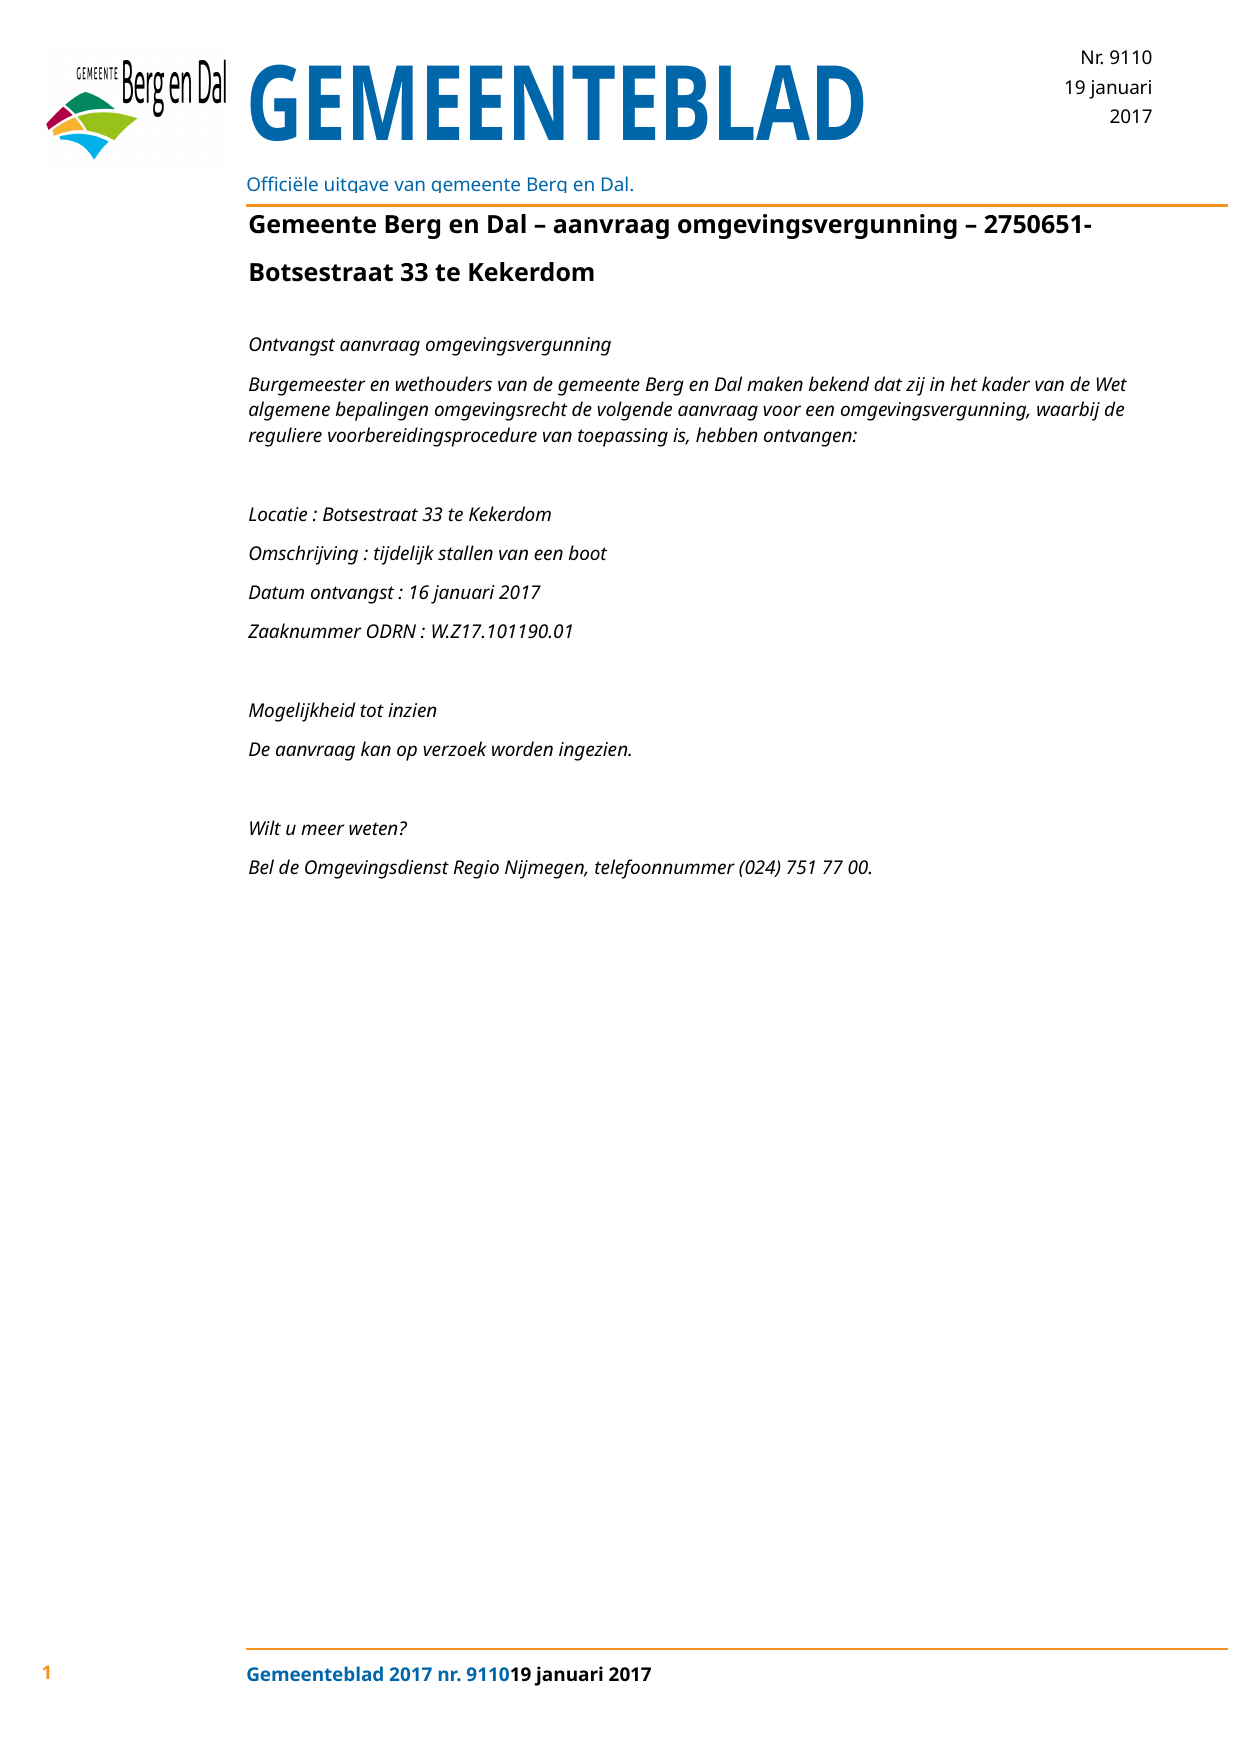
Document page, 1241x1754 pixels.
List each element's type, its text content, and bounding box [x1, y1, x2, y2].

text Ontvangst aanvraag omgevingsvergunning [248, 331, 1152, 357]
text Locatie : Botsestraat 33 te Kekerdom [248, 501, 1152, 526]
text Mogelijkheid tot inzien [248, 697, 1152, 723]
text Gemeente Berg en Dal – aanvraag omgevingsvergunning – 2750651- Botsestraat 33 te Kekerdom [248, 207, 1152, 288]
text De aanvraag kan op verzoek worden ingezien. [248, 736, 1152, 762]
text Datum ontvangst : 16 januari 2017 [248, 579, 1152, 605]
text Omschrijving : tijdelijk stallen van een boot [248, 540, 1152, 566]
text Zaaknummer ODRN : W.Z17.101190.01 [248, 618, 1152, 644]
picture [41, 47, 231, 172]
text Bel de Omgevingsdienst Regio Nijmegen, telefoonnummer (024) 751 77 00. [248, 854, 1152, 880]
text Burgemeester en wethouders van de gemeente Berg en Dal maken bekend dat zij in het kader van de Wet algemene bepalingen omgevingsrecht de volgende aanvraag voor een omgevingsvergunning, waarbij de reguliere voorbereidingsprocedure van toepassing is, hebben ontvangen: [248, 371, 1152, 448]
text Wilt u meer weten? [248, 815, 1152, 841]
